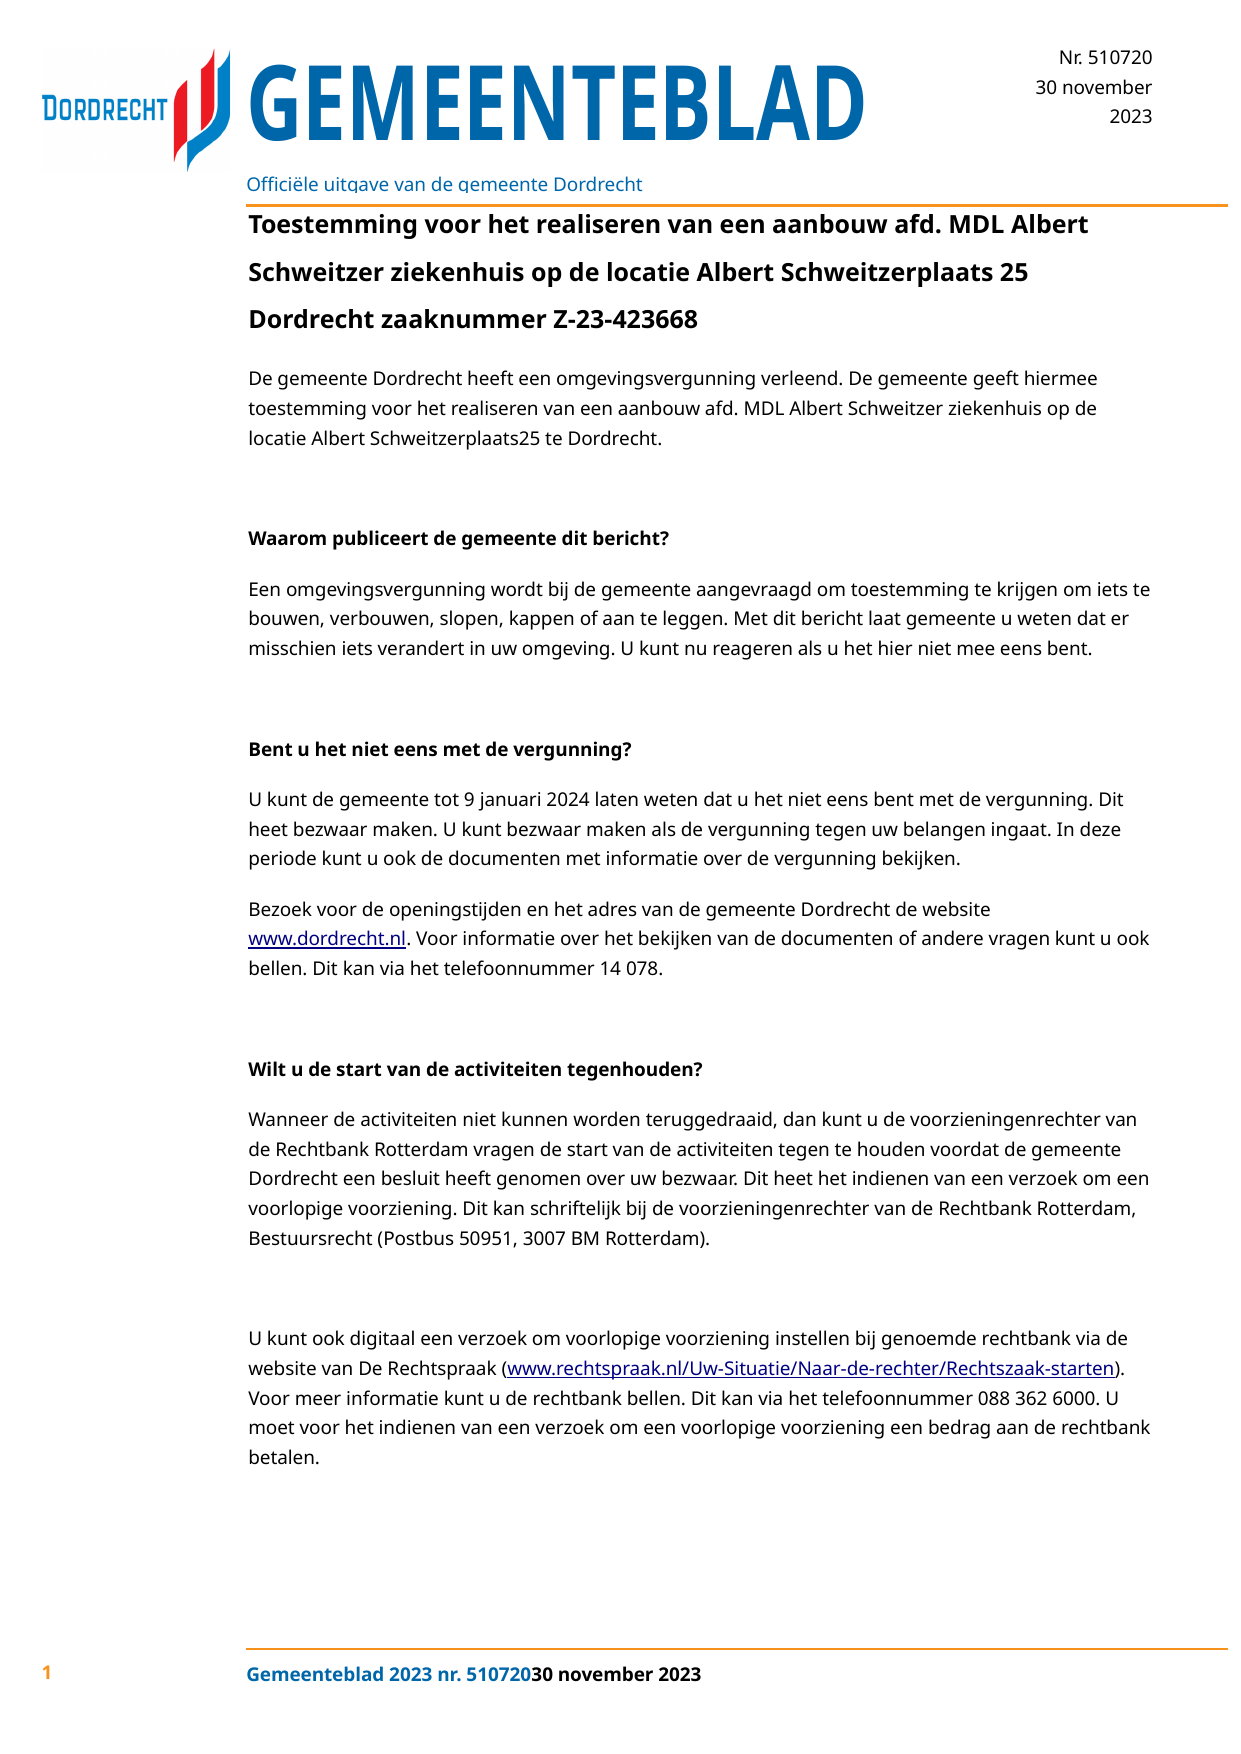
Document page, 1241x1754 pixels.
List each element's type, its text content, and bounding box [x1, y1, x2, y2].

text Wilt u de start van de activiteiten tegenhouden? [248, 1056, 1152, 1082]
text Bent u het niet eens met de vergunning? [248, 736, 1152, 762]
text Waarom publiceert de gemeente dit bericht? [248, 526, 1152, 551]
text Toestemming voor het realiseren van een aanbouw afd. MDL Albert Schweitzer ziekenhuis op de locatie Albert Schweitzerplaats 25 Dordrecht zaaknummer Z-23-423668 [248, 207, 1152, 336]
text De gemeente Dordrecht heeft een omgevingsvergunning verleend. De gemeente geeft hiermee toestemming voor het realiseren van een aanbouw afd. MDL Albert Schweitzer ziekenhuis op de locatie Albert Schweitzerplaats25 te Dordrecht. [248, 366, 1152, 450]
text Een omgevingsvergunning wordt bij de gemeente aangevraagd om toestemming te krijgen om iets te bouwen, verbouwen, slopen, kappen of aan te leggen. Met dit bericht laat gemeente u weten dat er misschien iets verandert in uw omgeving. U kunt nu reageren als u het hier niet mee eens bent. [248, 576, 1152, 661]
text Wanneer de activiteiten niet kunnen worden teruggedraaid, dan kunt u de voorzieningenrechter van de Rechtbank Rotterdam vragen de start van de activiteiten tegen te houden voordat de gemeente Dordrecht een besluit heeft genomen over uw bezwaar. Dit heet het indienen van een verzoek om een voorlopige voorziening. Dit kan schriftelijk bij de voorzieningenrechter van de Rechtbank Rotterdam, Bestuursrecht (Postbus 50951, 3007 BM Rotterdam). [248, 1106, 1152, 1250]
text U kunt de gemeente tot 9 januari 2024 laten weten dat u het niet eens bent met de vergunning. Dit heet bezwaar maken. U kunt bezwaar maken als de vergunning tegen uw belangen ingaat. In deze periode kunt u ook de documenten met informatie over de vergunning bekijken. [248, 786, 1152, 871]
text Bezoek voor de openingstijden en het adres van de gemeente Dordrecht de website www.dordrecht.nl. Voor informatie over het bekijken van de documenten of andere vragen kunt u ook bellen. Dit kan via het telefoonnummer 14 078. [248, 896, 1152, 981]
picture [41, 47, 231, 172]
text U kunt ook digitaal een verzoek om voorlopige voorziening instellen bij genoemde rechtbank via de website van De Rechtspraak (www.rechtspraak.nl/Uw-Situatie/Naar-de-rechter/Rechtszaak-starten). Voor meer informatie kunt u de rechtbank bellen. Dit kan via het telefoonnummer 088 362 6000. U moet voor het indienen van een verzoek om een voorlopige voorziening een bedrag aan de rechtbank betalen. [248, 1326, 1152, 1469]
